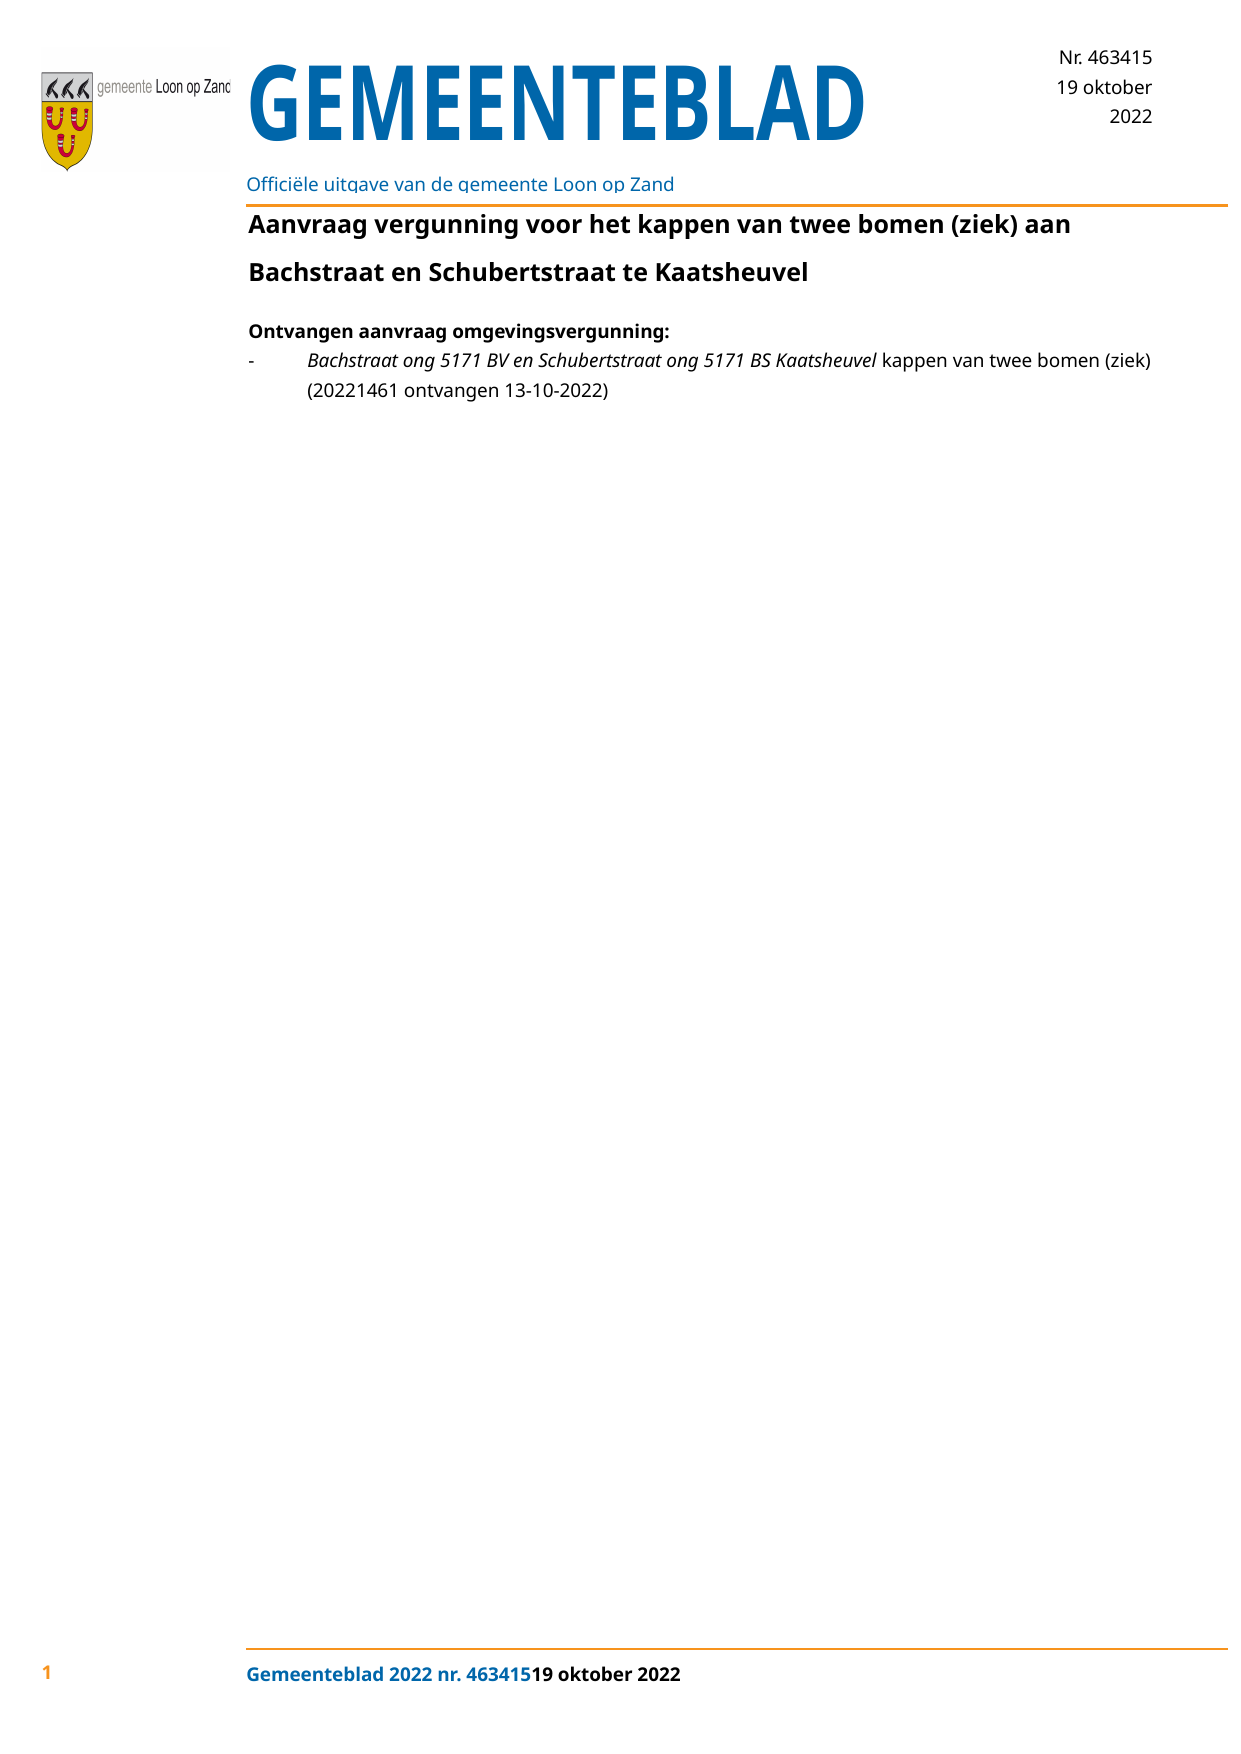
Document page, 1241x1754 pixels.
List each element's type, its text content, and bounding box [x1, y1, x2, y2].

text Ontvangen aanvraag omgevingsvergunning: [248, 318, 1152, 344]
picture [41, 47, 231, 172]
text Aanvraag vergunning voor het kappen van twee bomen (ziek) aan Bachstraat en Schubertstraat te Kaatsheuvel [248, 207, 1152, 288]
list Bachstraat ong 5171 BV en Schubertstraat ong 5171 BS Kaatsheuvel kappen van twee bomen (ziek) (20221461 ontvangen 13-10-2022) [248, 347, 1152, 403]
